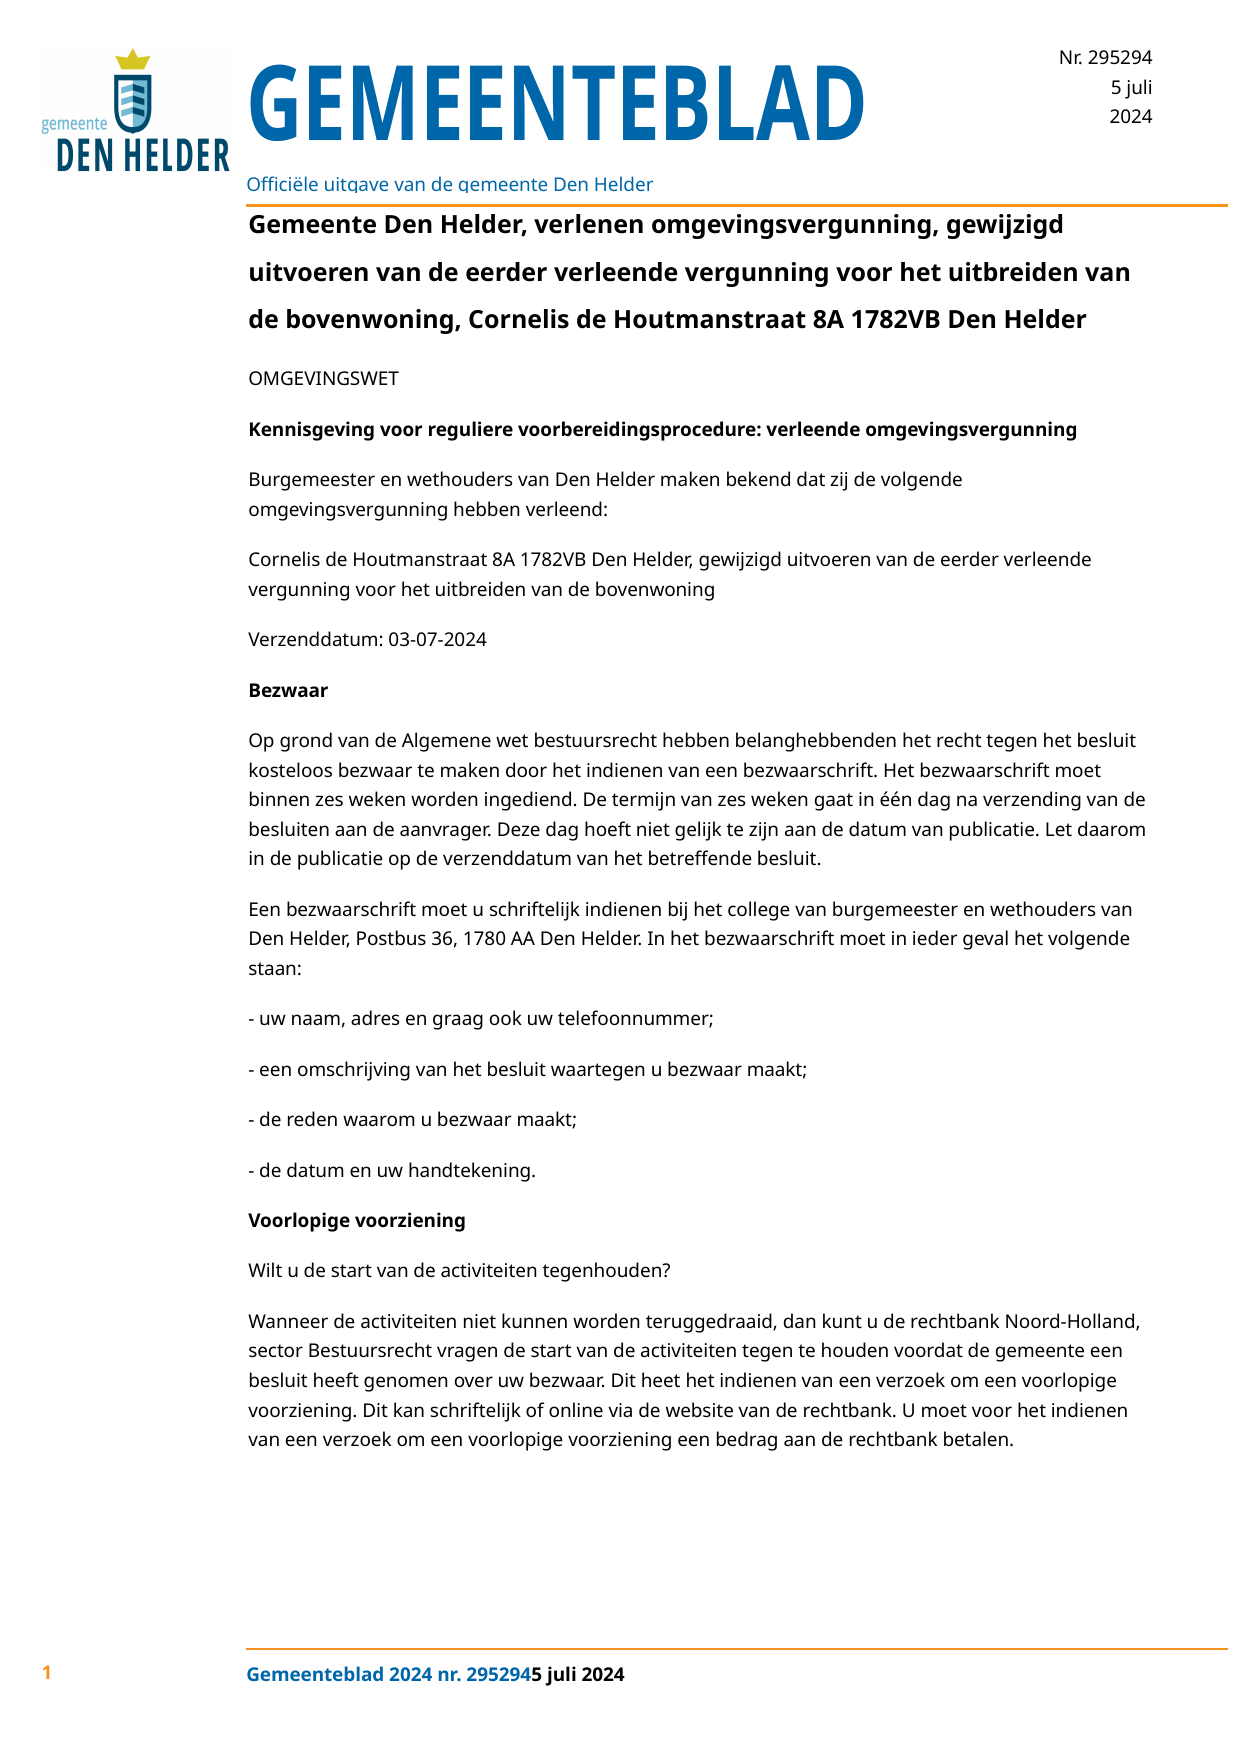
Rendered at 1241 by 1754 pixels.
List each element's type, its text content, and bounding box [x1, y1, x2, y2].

picture [63, 144, 68, 165]
text Een bezwaarschrift moet u schriftelijk indienen bij het college van burgemeester en wethouders van Den Helder, Postbus 36, 1780 AA Den Helder. In het bezwaarschrift moet in ieder geval het volgende staan: [248, 896, 1152, 981]
text - de datum en uw handtekening. [248, 1157, 1152, 1182]
text - de reden waarom u bezwaar maakt; [248, 1106, 1152, 1132]
picture [130, 157, 135, 172]
text Op grond van de Algemene wet bestuursrecht hebben belanghebbenden het recht tegen het besluit kosteloos bezwaar te maken door het indienen van een bezwaarschrift. Het bezwaarschrift moet binnen zes weken worden ingediend. De termijn van zes weken gaat in één dag na verzending van de besluiten aan de aanvrager. Deze dag hoeft niet gelijk te zijn aan de datum van publicatie. Let daarom in de publicatie op de verzenddatum van het betreffende besluit. [248, 727, 1152, 871]
picture [100, 154, 106, 172]
text Burgemeester en wethouders van Den Helder maken bekend dat zij de volgende omgevingsvergunning hebben verleend: [248, 466, 1152, 522]
text Wanneer de activiteiten niet kunnen worden teruggedraaid, dan kunt u de rechtbank Noord-Holland, sector Bestuursrecht vragen de start van de activiteiten tegen te houden voordat de gemeente een besluit heeft genomen over uw bezwaar. Dit heet het indienen van een verzoek om een voorlopige voorziening. Dit kan schriftelijk of online via de website van de rechtbank. U moet voor het indienen van een verzoek om een voorlopige voorziening een bedrag aan de rechtbank betalen. [248, 1308, 1152, 1452]
text - een omschrijving van het besluit waartegen u bezwaar maakt; [248, 1056, 1152, 1082]
text OMGEVINGSWET [248, 366, 1152, 391]
picture [220, 160, 224, 172]
text Verzenddatum: 03-07-2024 [248, 626, 1152, 652]
text - uw naam, adres en graag ook uw telefoonnummer; [248, 1006, 1152, 1031]
text Gemeente Den Helder, verlenen omgevingsvergunning, gewijzigd uitvoeren van de eerder verleende vergunning voor het uitbreiden van de bovenwoning, Cornelis de Houtmanstraat 8A 1782VB Den Helder [248, 207, 1152, 336]
picture [182, 144, 187, 165]
text Wilt u de start van de activiteiten tegenhouden? [248, 1258, 1152, 1283]
text Kennisgeving voor reguliere voorbereidingsprocedure: verleende omgevingsvergunning [248, 416, 1152, 442]
text Cornelis de Houtmanstraat 8A 1782VB Den Helder, gewijzigd uitvoeren van de eerder verleende vergunning voor het uitbreiden van de bovenwoning [248, 546, 1152, 602]
picture [41, 47, 231, 172]
text Voorlopige voorziening [248, 1207, 1152, 1233]
text Bezwaar [248, 677, 1152, 702]
